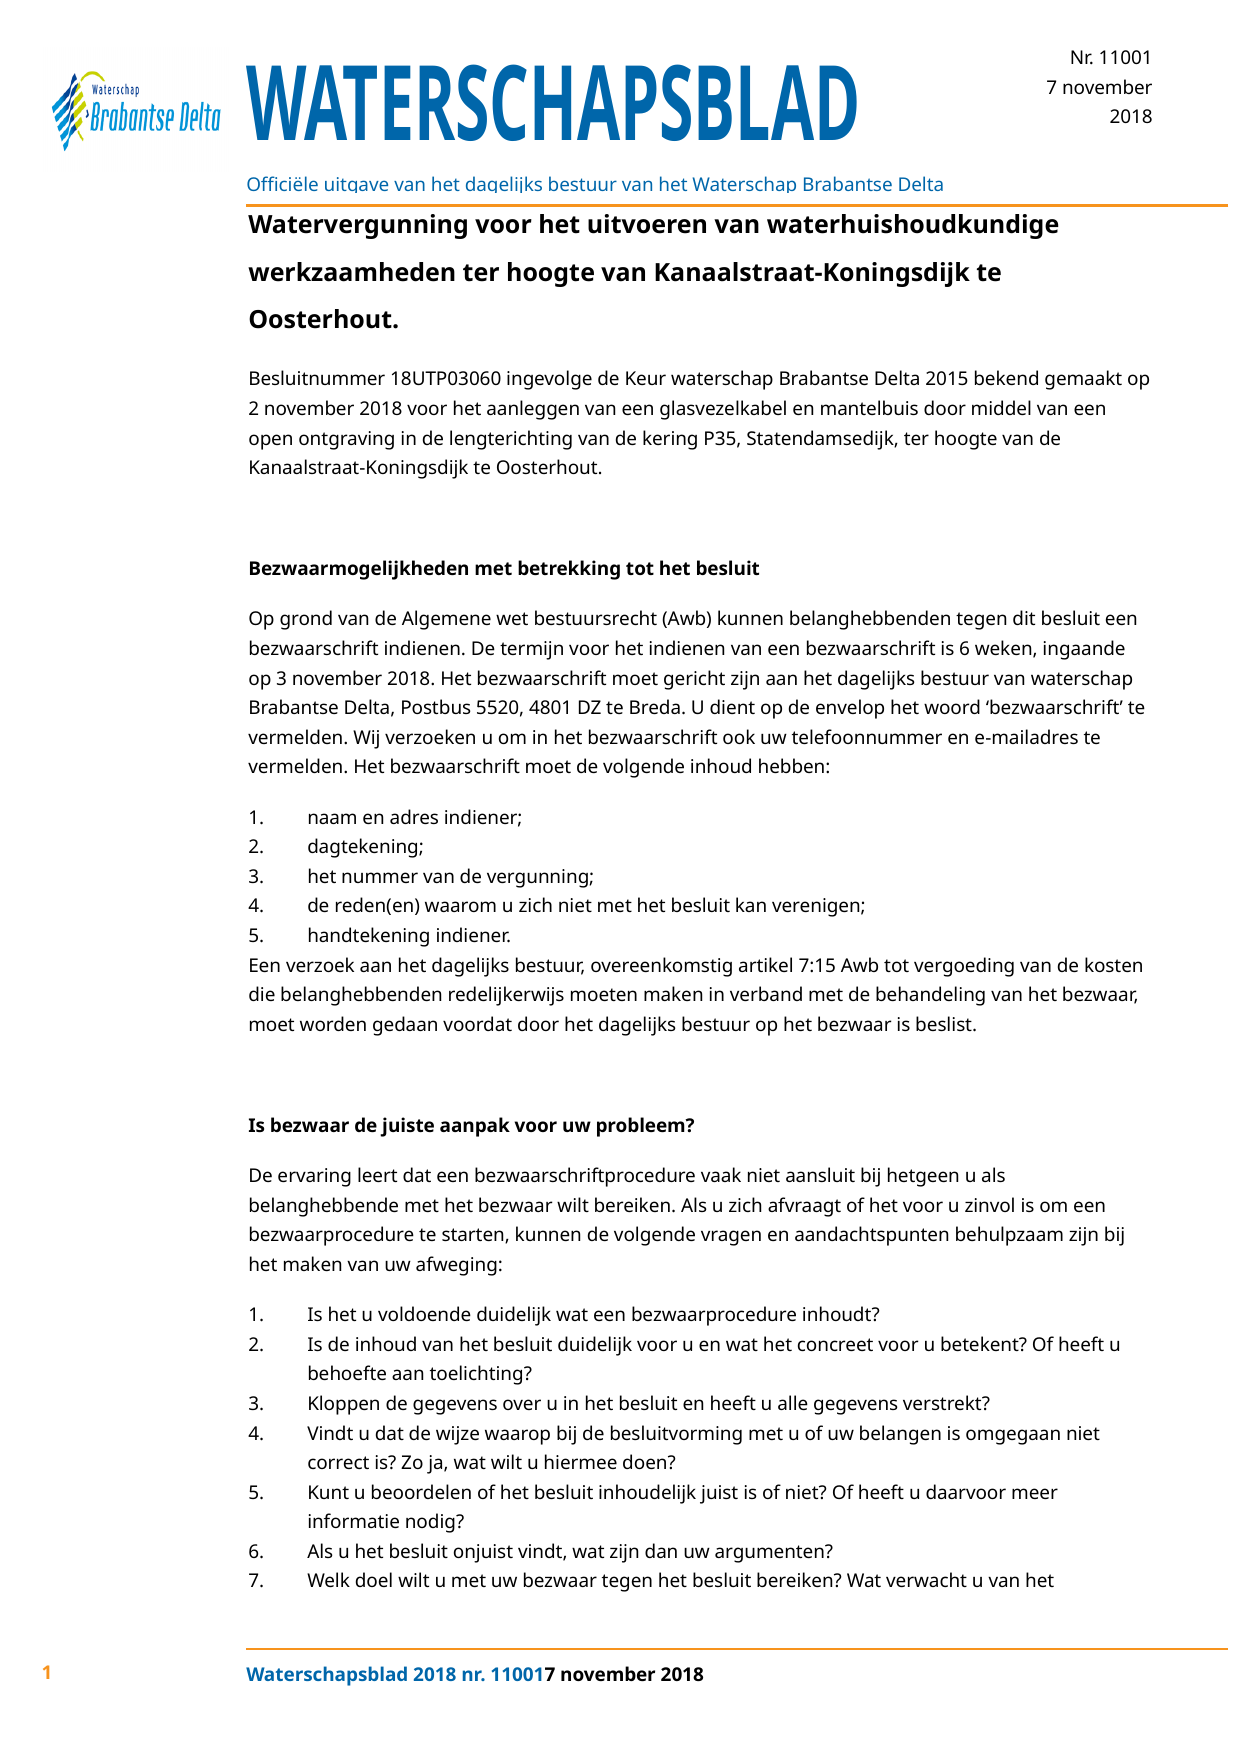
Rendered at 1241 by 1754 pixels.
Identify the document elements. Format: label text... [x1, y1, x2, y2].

list Kloppen de gegevens over u in het besluit en heeft u alle gegevens verstrekt? [248, 1390, 1152, 1416]
text De ervaring leert dat een bezwaarschriftprocedure vaak niet aansluit bij hetgeen u als belanghebbende met het bezwaar wilt bereiken. Als u zich afvraagt of het voor u zinvol is om een bezwaarprocedure te starten, kunnen de volgende vragen en aandachtspunten behulpzaam zijn bij het maken van uw afweging: [248, 1162, 1152, 1277]
text Besluitnummer 18UTP03060 ingevolge de Keur waterschap Brabantse Delta 2015 bekend gemaakt op 2 november 2018 voor het aanleggen van een glasvezelkabel en mantelbuis door middel van een open ontgraving in de lengterichting van de kering P35, Statendamsedijk, ter hoogte van de Kanaalstraat-Koningsdijk te Oosterhout. [248, 366, 1152, 480]
list naam en adres indiener; [248, 804, 1152, 829]
list Kunt u beoordelen of het besluit inhoudelijk juist is of niet? Of heeft u daarvoor meer informatie nodig? [248, 1479, 1152, 1534]
list het nummer van de vergunning; [248, 863, 1152, 889]
list Als u het besluit onjuist vindt, wat zijn dan uw argumenten? [248, 1538, 1152, 1564]
text Bezwaarmogelijkheden met betrekking tot het besluit [248, 555, 1152, 581]
list handtekening indiener. [248, 922, 1152, 948]
text Is bezwaar de juiste aanpak voor uw probleem? [248, 1112, 1152, 1137]
list Welk doel wilt u met uw bezwaar tegen het besluit bereiken? Wat verwacht u van het [248, 1568, 1152, 1593]
list Vindt u dat de wijze waarop bij de besluitvorming met u of uw belangen is omgegaan niet correct is? Zo ja, wat wilt u hiermee doen? [248, 1420, 1152, 1475]
list dagtekening; [248, 833, 1152, 859]
list Is het u voldoende duidelijk wat een bezwaarprocedure inhoudt? [248, 1301, 1152, 1327]
list de reden(en) waarom u zich niet met het besluit kan verenigen; [248, 893, 1152, 918]
text Op grond van de Algemene wet bestuursrecht (Awb) kunnen belanghebbenden tegen dit besluit een bezwaarschrift indienen. De termijn voor het indienen van een bezwaarschrift is 6 weken, ingaande op 3 november 2018. Het bezwaarschrift moet gericht zijn aan het dagelijks bestuur van waterschap Brabantse Delta, Postbus 5520, 4801 DZ te Breda. U dient op de envelop het woord ‘bezwaarschrift’ te vermelden. Wij verzoeken u om in het bezwaarschrift ook uw telefoonnummer en e‑mailadres te vermelden. Het bezwaarschrift moet de volgende inhoud hebben: [248, 606, 1152, 779]
list Is de inhoud van het besluit duidelijk voor u en wat het concreet voor u betekent? Of heeft u behoefte aan toelichting? [248, 1331, 1152, 1386]
text Watervergunning voor het uitvoeren van waterhuishoudkundige werkzaamheden ter hoogte van Kanaalstraat-Koningsdijk te Oosterhout. [248, 207, 1152, 336]
text Een verzoek aan het dagelijks bestuur, overeenkomstig artikel 7:15 Awb tot vergoeding van de kosten die belanghebbenden redelijkerwijs moeten maken in verband met de behandeling van het bezwaar, moet worden gedaan voordat door het dagelijks bestuur op het bezwaar is beslist. [248, 952, 1152, 1037]
picture [41, 47, 231, 172]
